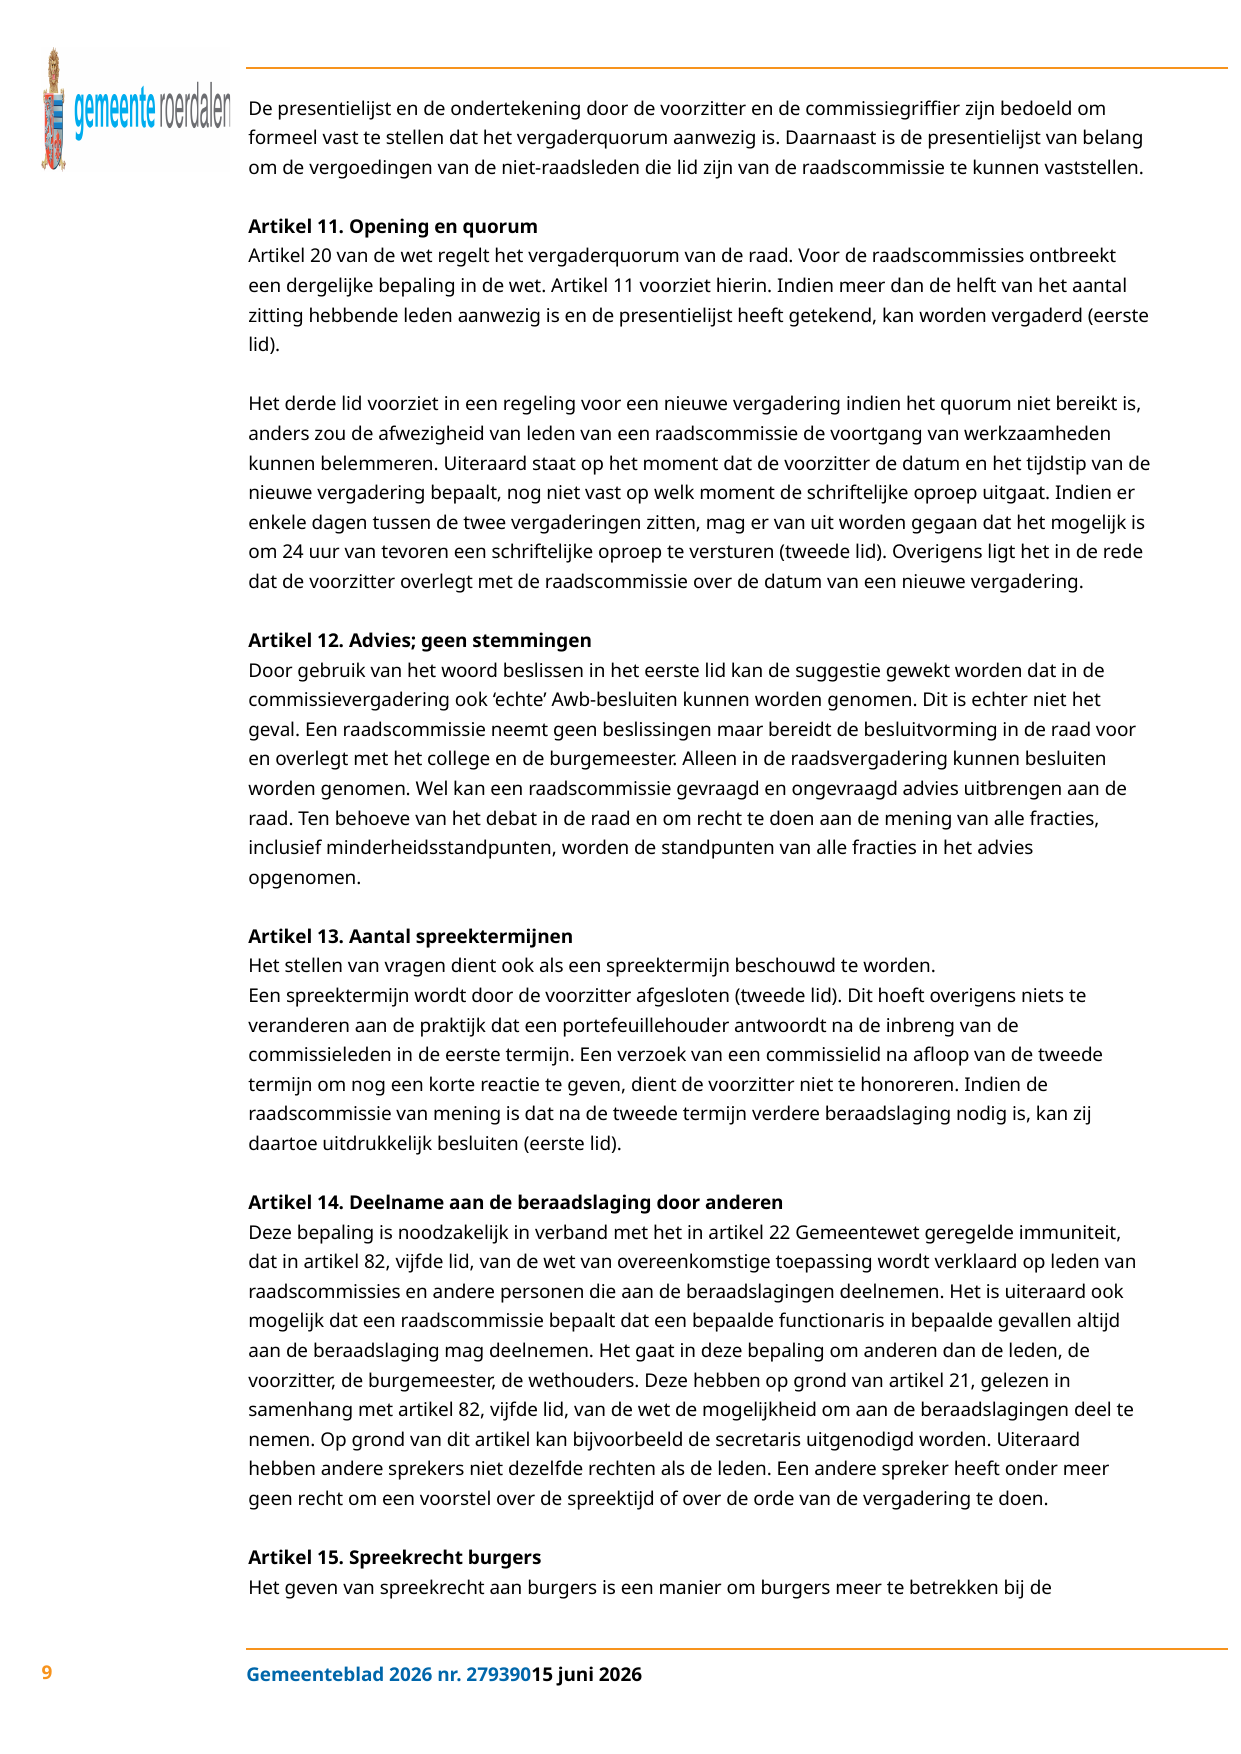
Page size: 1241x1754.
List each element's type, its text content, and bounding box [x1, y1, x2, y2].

text Artikel 12. Advies; geen stemmingen [248, 627, 1152, 653]
text Deze bepaling is noodzakelijk in verband met het in artikel 22 Gemeentewet geregelde immuniteit, dat in artikel 82, vijfde lid, van de wet van overeenkomstige toepassing wordt verklaard op leden van raadscommissies en andere personen die aan de beraadslagingen deelnemen. Het is uiteraard ook mogelijk dat een raadscommissie bepaalt dat een bepaalde functionaris in bepaalde gevallen altijd aan de beraadslaging mag deelnemen. Het gaat in deze bepaling om anderen dan de leden, de voorzitter, de burgemeester, de wethouders. Deze hebben op grond van artikel 21, gelezen in samenhang met artikel 82, vijfde lid, van de wet de mogelijkheid om aan de beraadslagingen deel te nemen. Op grond van dit artikel kan bijvoorbeeld de secretaris uitgenodigd worden. Uiteraard hebben andere sprekers niet dezelfde rechten als de leden. Een andere spreker heeft onder meer geen recht om een voorstel over de spreektijd of over de orde van de vergadering te doen. [248, 1219, 1152, 1511]
text Artikel 13. Aantal spreektermijnen [248, 923, 1152, 949]
text Het derde lid voorziet in een regeling voor een nieuwe vergadering indien het quorum niet bereikt is, anders zou de afwezigheid van leden van een raadscommissie de voortgang van werkzaamheden kunnen belemmeren. Uiteraard staat op het moment dat de voorzitter de datum en het tijdstip van de nieuwe vergadering bepaalt, nog niet vast op welk moment de schriftelijke oproep uitgaat. Indien er enkele dagen tussen de twee vergaderingen zitten, mag er van uit worden gegaan dat het mogelijk is om 24 uur van tevoren een schriftelijke oproep te versturen (tweede lid). Overigens ligt het in de rede dat de voorzitter overlegt met de raadscommissie over de datum van een nieuwe vergadering. [248, 391, 1152, 594]
text Artikel 20 van de wet regelt het vergaderquorum van de raad. Voor de raadscommissies ontbreekt een dergelijke bepaling in de wet. Artikel 11 voorziet hierin. Indien meer dan de helft van het aantal zitting hebbende leden aanwezig is en de presentielijst heeft getekend, kan worden vergaderd (eerste lid). [248, 243, 1152, 357]
text Door gebruik van het woord beslissen in het eerste lid kan de suggestie gewekt worden dat in de commissievergadering ook ‘echte’ Awb-besluiten kunnen worden genomen. Dit is echter niet het geval. Een raadscommissie neemt geen beslissingen maar bereidt de besluitvorming in de raad voor en overlegt met het college en de burgemeester. Alleen in de raadsvergadering kunnen besluiten worden genomen. Wel kan een raadscommissie gevraagd en ongevraagd advies uitbrengen aan de raad. Ten behoeve van het debat in de raad en om recht te doen aan de mening van alle fracties, inclusief minderheidsstandpunten, worden de standpunten van alle fracties in het advies opgenomen. [248, 657, 1152, 890]
text Artikel 14. Deelname aan de beraadslaging door anderen [248, 1189, 1152, 1215]
text Artikel 15. Spreekrecht burgers [248, 1544, 1152, 1570]
text Artikel 11. Opening en quorum [248, 213, 1152, 239]
text Het geven van spreekrecht aan burgers is een manier om burgers meer te betrekken bij de [248, 1574, 1152, 1600]
text De presentielijst en de ondertekening door de voorzitter en de commissiegriffier zijn bedoeld om formeel vast te stellen dat het vergaderquorum aanwezig is. Daarnaast is de presentielijst van belang om de vergoedingen van de niet-raadsleden die lid zijn van de raadscommissie te kunnen vaststellen. [248, 95, 1152, 180]
text Het stellen van vragen dient ook als een spreektermijn beschouwd te worden. [248, 953, 1152, 978]
picture [41, 47, 231, 172]
text Een spreektermijn wordt door de voorzitter afgesloten (tweede lid). Dit hoeft overigens niets te veranderen aan de praktijk dat een portefeuillehouder antwoordt na de inbreng van de commissieleden in de eerste termijn. Een verzoek van een commissielid na afloop van de tweede termijn om nog een korte reactie te geven, dient de voorzitter niet te honoreren. Indien de raadscommissie van mening is dat na de tweede termijn verdere beraadslaging nodig is, kan zij daartoe uitdrukkelijk besluiten (eerste lid). [248, 982, 1152, 1156]
